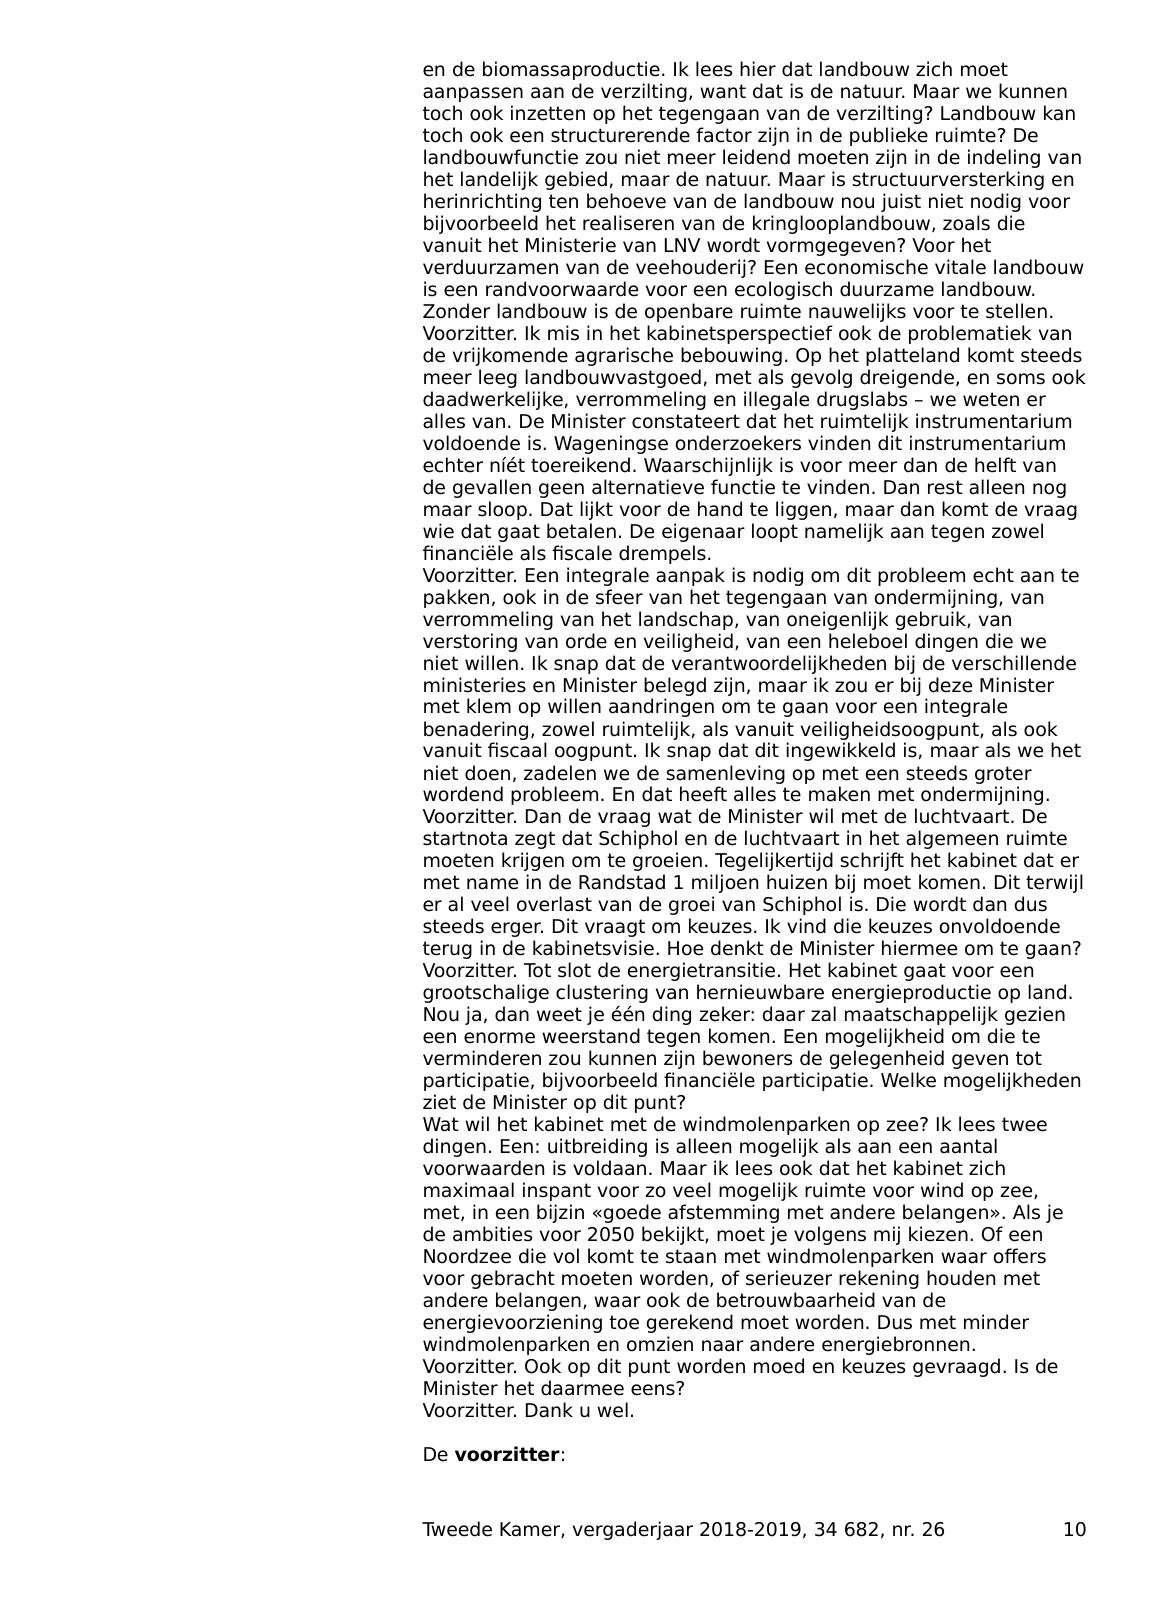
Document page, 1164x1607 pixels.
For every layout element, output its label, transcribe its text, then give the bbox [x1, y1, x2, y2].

text Voorzitter. Dank u wel. [422, 1400, 1087, 1422]
text Voorzitter. Ook op dit punt worden moed en keuzes gevraagd. Is de Minister het daarmee eens? [422, 1356, 1087, 1400]
text De voorzitter: [422, 1444, 1087, 1466]
text en de biomassaproductie. Ik lees hier dat landbouw zich moet aanpassen aan de verzilting, want dat is de natuur. Maar we kunnen toch ook inzetten op het tegengaan van de verzilting? Landbouw kan toch ook een structurerende factor zijn in de publieke ruimte? De landbouwfunctie zou niet meer leidend moeten zijn in de indeling van het landelijk gebied, maar de natuur. Maar is structuurversterking en herinrichting ten behoeve van de landbouw nou juist niet nodig voor bijvoorbeeld het realiseren van de kringlooplandbouw, zoals die vanuit het Ministerie van LNV wordt vormgegeven? Voor het verduurzamen van de veehouderij? Een economische vitale landbouw is een randvoorwaarde voor een ecologisch duurzame landbouw. Zonder landbouw is de openbare ruimte nauwelijks voor te stellen. [422, 59, 1087, 323]
text Voorzitter. Ik mis in het kabinetsperspectief ook de problematiek van de vrijkomende agrarische bebouwing. Op het platteland komt steeds meer leeg landbouwvastgoed, met als gevolg dreigende, en soms ook daadwerkelijke, verrommeling en illegale drugslabs – we weten er alles van. De Minister constateert dat het ruimtelijk instrumentarium voldoende is. Wageningse onderzoekers vinden dit instrumentarium echter níét toereikend. Waarschijnlijk is voor meer dan de helft van de gevallen geen alternatieve functie te vinden. Dan rest alleen nog maar sloop. Dat lijkt voor de hand te liggen, maar dan komt de vraag wie dat gaat betalen. De eigenaar loopt namelijk aan tegen zowel financiële als fiscale drempels. [422, 323, 1087, 564]
text Voorzitter. Dan de vraag wat de Minister wil met de luchtvaart. De startnota zegt dat Schiphol en de luchtvaart in het algemeen ruimte moeten krijgen om te groeien. Tegelijkertijd schrijft het kabinet dat er met name in de Randstad 1 miljoen huizen bij moet komen. Dit terwijl er al veel overlast van de groei van Schiphol is. Die wordt dan dus steeds erger. Dit vraagt om keuzes. Ik vind die keuzes onvoldoende terug in de kabinetsvisie. Hoe denkt de Minister hiermee om te gaan? [422, 806, 1087, 960]
text Wat wil het kabinet met de windmolenparken op zee? Ik lees twee dingen. Een: uitbreiding is alleen mogelijk als aan een aantal voorwaarden is voldaan. Maar ik lees ook dat het kabinet zich maximaal inspant voor zo veel mogelijk ruimte voor wind op zee, met, in een bijzin «goede afstemming met andere belangen». Als je de ambities voor 2050 bekijkt, moet je volgens mij kiezen. Of een Noordzee die vol komt te staan met windmolenparken waar offers voor gebracht moeten worden, of serieuzer rekening houden met andere belangen, waar ook de betrouwbaarheid van de energievoorziening toe gerekend moet worden. Dus met minder windmolenparken en omzien naar andere energiebronnen. [422, 1114, 1087, 1356]
text Voorzitter. Een integrale aanpak is nodig om dit probleem echt aan te pakken, ook in de sfeer van het tegengaan van ondermijning, van verrommeling van het landschap, van oneigenlijk gebruik, van verstoring van orde en veiligheid, van een heleboel dingen die we niet willen. Ik snap dat de verantwoordelijkheden bij de verschillende ministeries en Minister belegd zijn, maar ik zou er bij deze Minister met klem op willen aandringen om te gaan voor een integrale benadering, zowel ruimtelijk, als vanuit veiligheidsoogpunt, als ook vanuit fiscaal oogpunt. Ik snap dat dit ingewikkeld is, maar als we het niet doen, zadelen we de samenleving op met een steeds groter wordend probleem. En dat heeft alles te maken met ondermijning. [422, 564, 1087, 806]
text Voorzitter. Tot slot de energietransitie. Het kabinet gaat voor een grootschalige clustering van hernieuwbare energieproductie op land. Nou ja, dan weet je één ding zeker: daar zal maatschappelijk gezien een enorme weerstand tegen komen. Een mogelijkheid om die te verminderen zou kunnen zijn bewoners de gelegenheid geven tot participatie, bijvoorbeeld financiële participatie. Welke mogelijkheden ziet de Minister op dit punt? [422, 960, 1087, 1114]
